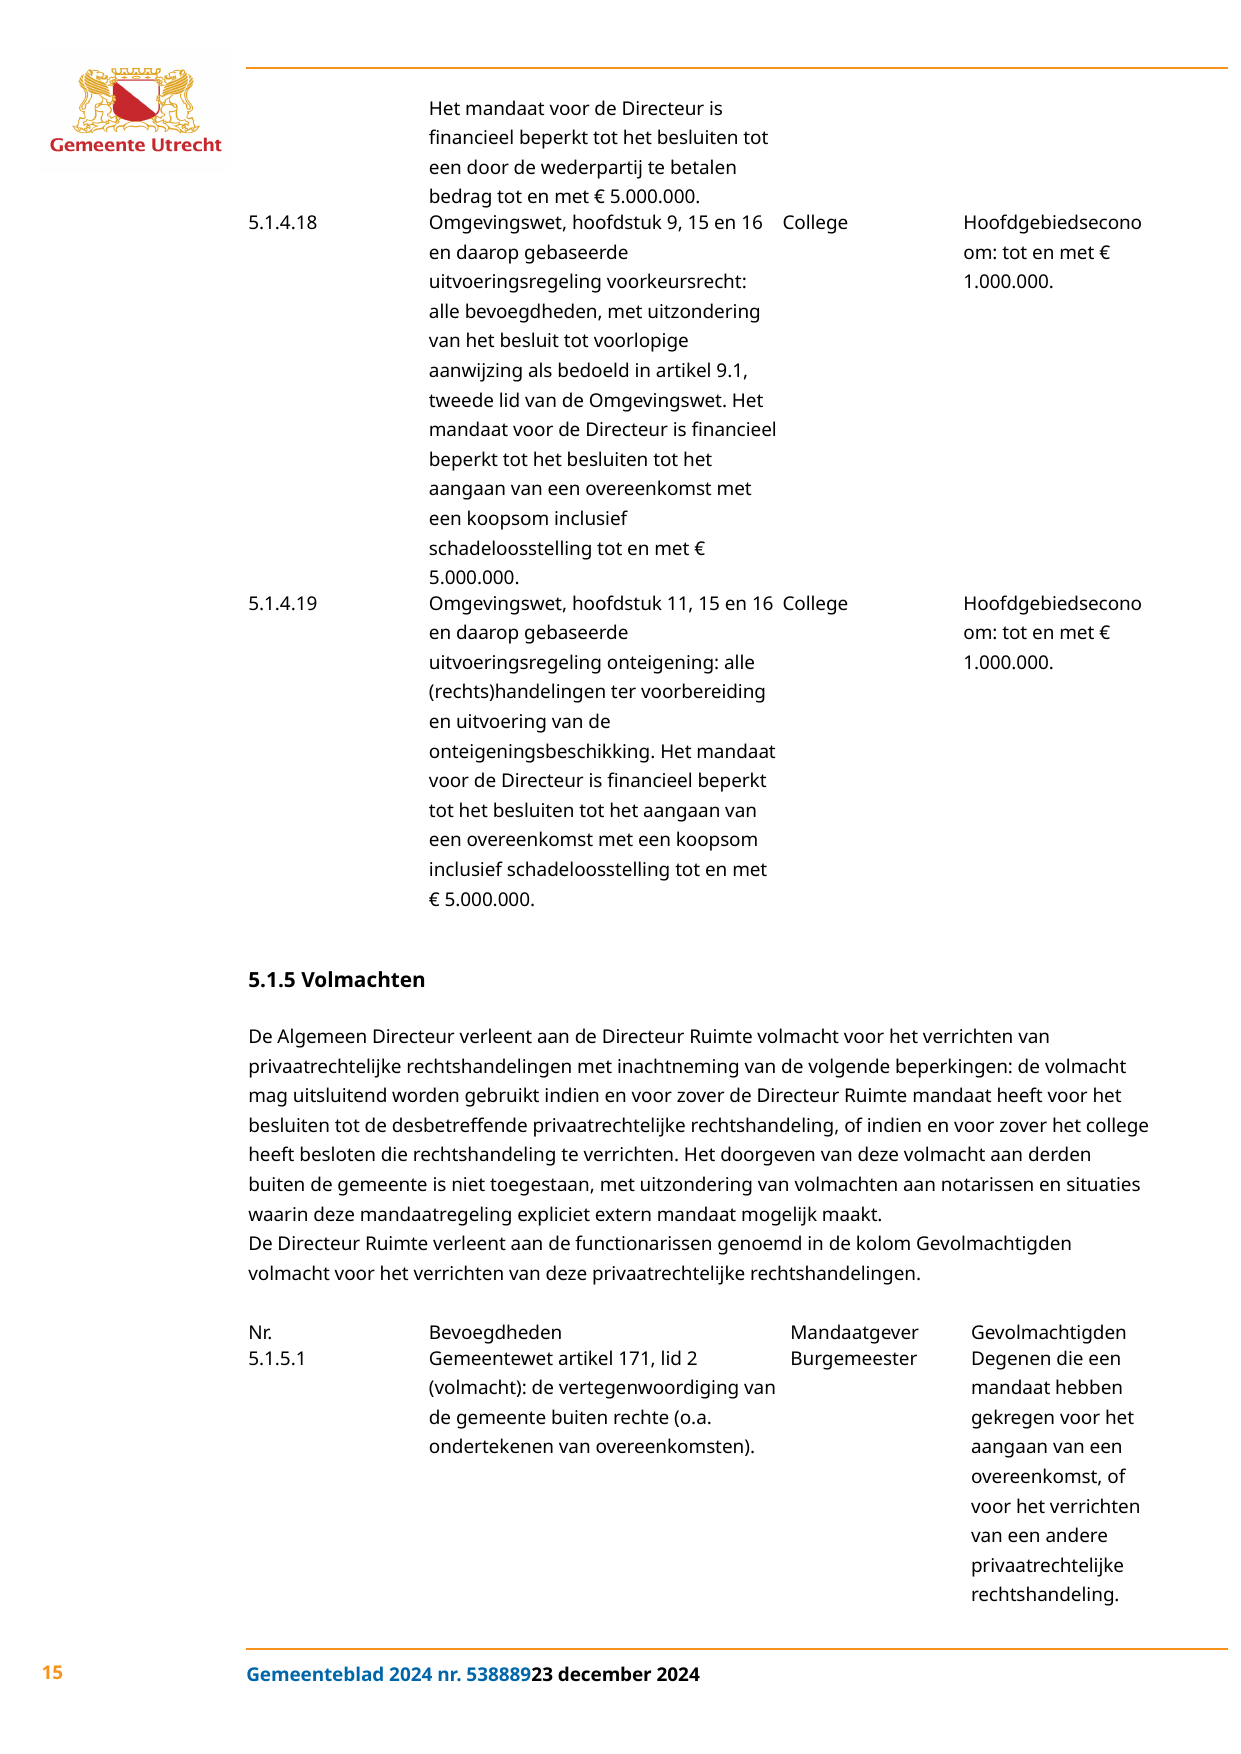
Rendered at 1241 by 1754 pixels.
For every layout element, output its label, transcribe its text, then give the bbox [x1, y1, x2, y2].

table_cell [248, 95, 429, 209]
text De Directeur Ruimte verleent aan de functionarissen genoemd in de kolom Gevolmachtigden volmacht voor het verrichten van deze privaatrechtelijke rechtshandelingen. [248, 1230, 1152, 1286]
table_cell Hoofdgebiedseconoom: tot en met € 1.000.000. [963, 209, 1152, 590]
table_cell Omgevingswet, hoofdstuk 11, 15 en 16 en daarop gebaseerde uitvoeringsregeling onteigening: alle (rechts)handelingen ter voorbereiding en uitvoering van de onteigeningsbeschikking. Het mandaat voor de Directeur is financieel beperkt tot het besluiten tot het aangaan van een overeenkomst met een koopsom inclusief schadeloosstelling tot en met € 5.000.000. [429, 590, 782, 912]
table_cell College [782, 590, 963, 912]
picture [41, 47, 231, 172]
table_cell 5.1.4.19 [248, 590, 429, 912]
table_header Mandaatgever [790, 1319, 971, 1345]
table_cell Degenen die een mandaat hebben gekregen voor het aangaan van een overeenkomst, of voor het verrichten van een andere privaatrechtelijke rechtshandeling. [971, 1345, 1152, 1607]
table_cell Burgemeester [790, 1345, 971, 1607]
table_cell [782, 95, 963, 209]
table_cell College [782, 209, 963, 590]
table_cell Hoofdgebiedseconoom: tot en met € 1.000.000. [963, 590, 1152, 912]
table_cell [963, 95, 1152, 209]
table_header Nr. [248, 1319, 429, 1345]
table_header Gevolmachtigden [971, 1319, 1152, 1345]
table_cell 5.1.4.18 [248, 209, 429, 590]
table_cell 5.1.5.1 [248, 1345, 429, 1607]
text 5.1.5 Volmachten [248, 965, 1152, 994]
table_header Bevoegdheden [429, 1319, 790, 1345]
table_cell Gemeentewet artikel 171, lid 2 (volmacht): de vertegenwoordiging van de gemeente buiten rechte (o.a. ondertekenen van overeenkomsten). [429, 1345, 790, 1607]
table_cell Het mandaat voor de Directeur is financieel beperkt tot het besluiten tot een door de wederpartij te betalen bedrag tot en met € 5.000.000. [429, 95, 782, 209]
table_cell Omgevingswet, hoofdstuk 9, 15 en 16 en daarop gebaseerde uitvoeringsregeling voorkeursrecht: alle bevoegdheden, met uitzondering van het besluit tot voorlopige aanwijzing als bedoeld in artikel 9.1, tweede lid van de Omgevingswet. Het mandaat voor de Directeur is financieel beperkt tot het besluiten tot het aangaan van een overeenkomst met een koopsom inclusief schadeloosstelling tot en met € 5.000.000. [429, 209, 782, 590]
text De Algemeen Directeur verleent aan de Directeur Ruimte volmacht voor het verrichten van privaatrechtelijke rechtshandelingen met inachtneming van de volgende beperkingen: de volmacht mag uitsluitend worden gebruikt indien en voor zover de Directeur Ruimte mandaat heeft voor het besluiten tot de desbetreffende privaatrechtelijke rechtshandeling, of indien en voor zover het college heeft besloten die rechtshandeling te verrichten. Het doorgeven van deze volmacht aan derden buiten de gemeente is niet toegestaan, met uitzondering van volmachten aan notarissen en situaties waarin deze mandaatregeling expliciet extern mandaat mogelijk maakt. [248, 1023, 1152, 1226]
